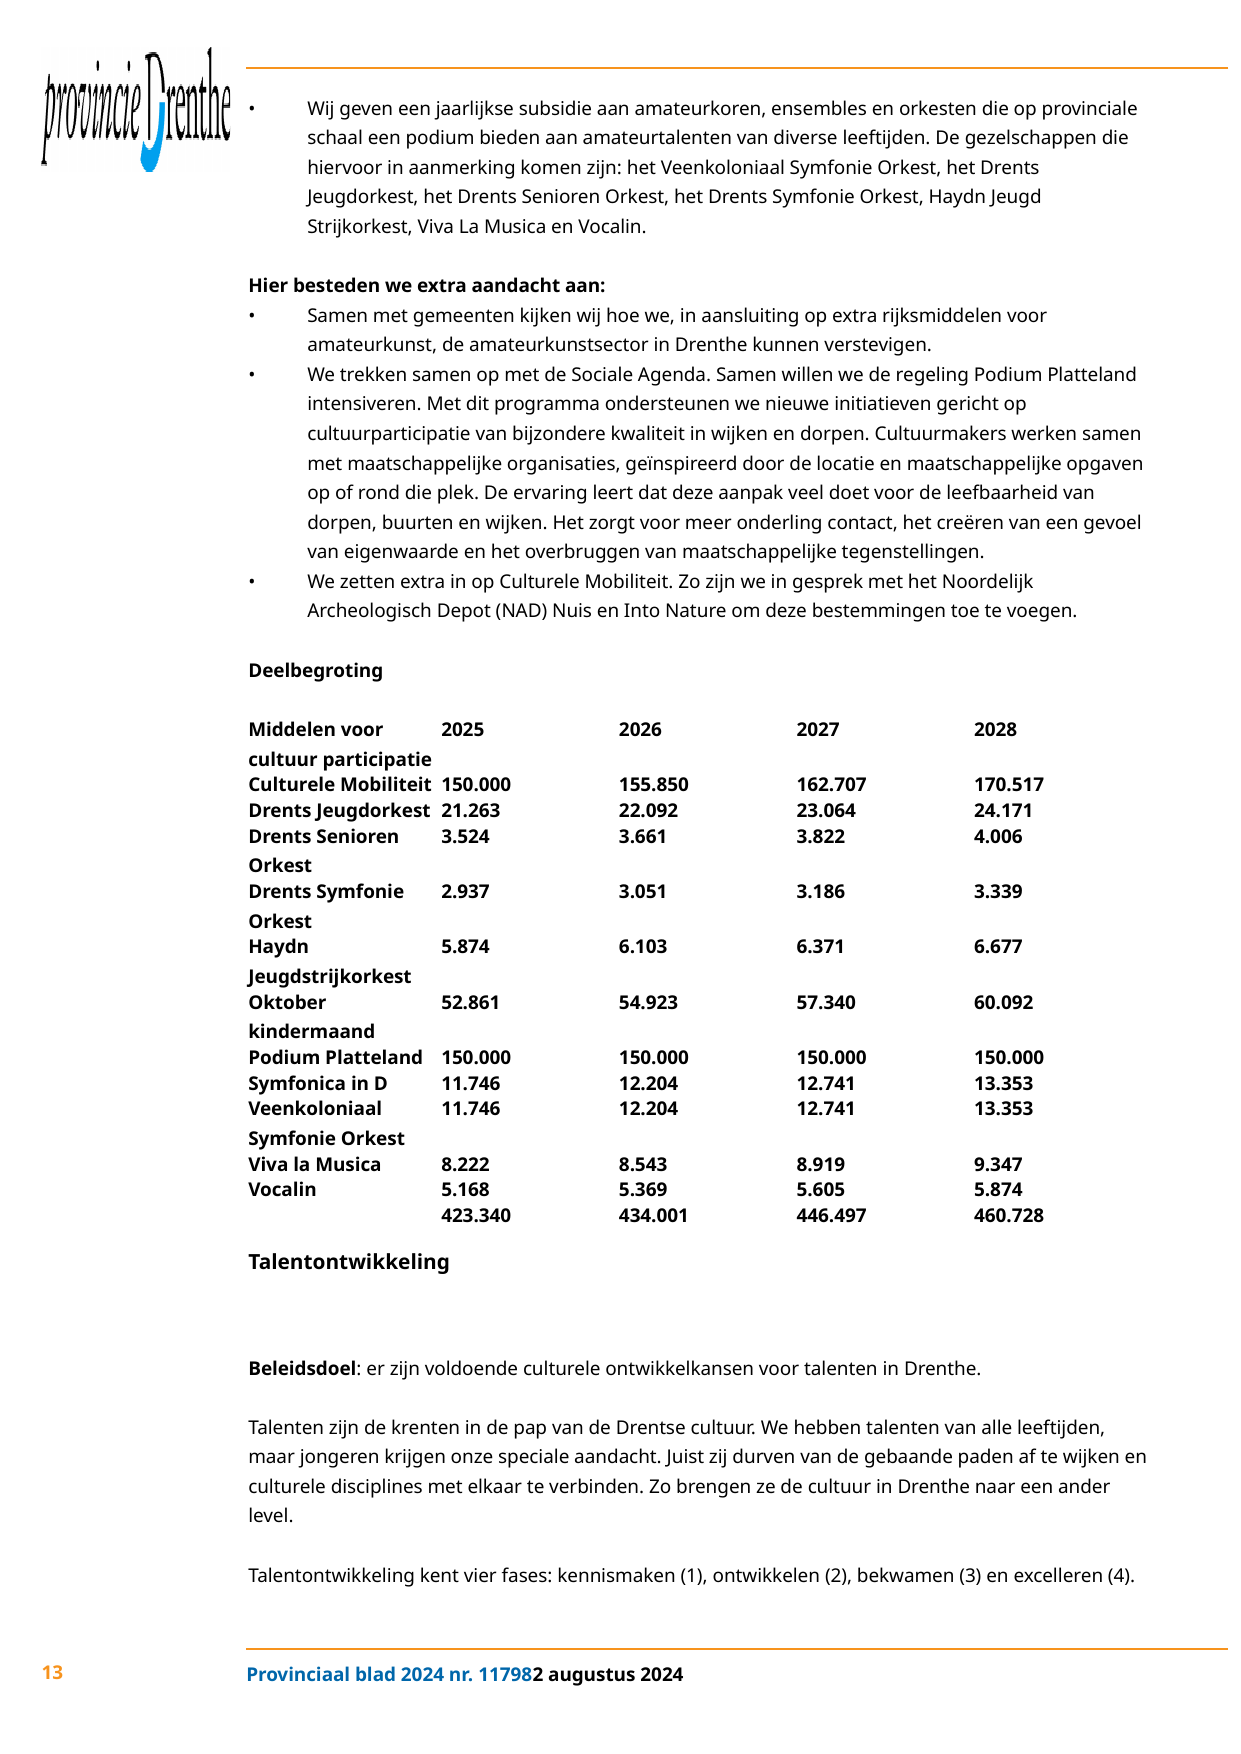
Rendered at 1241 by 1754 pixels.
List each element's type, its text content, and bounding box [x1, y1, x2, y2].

table_cell 3.822 [796, 823, 974, 878]
table_cell 57.340 [796, 989, 974, 1044]
table_cell 8.919 [796, 1151, 974, 1177]
table_cell 22.092 [619, 797, 796, 823]
table_cell 54.923 [619, 989, 796, 1044]
table_cell 11.746 [441, 1096, 619, 1151]
table_cell 3.051 [619, 878, 796, 933]
table_cell 162.707 [796, 771, 974, 797]
table_cell 5.605 [796, 1177, 974, 1202]
table_cell 12.204 [619, 1070, 796, 1096]
table_cell 3.661 [619, 823, 796, 878]
text Deelbegroting [248, 657, 1152, 683]
table_cell 5.369 [619, 1177, 796, 1202]
table_cell 3.524 [441, 823, 619, 878]
table_cell 6.371 [796, 934, 974, 989]
table_header 2027 [796, 716, 974, 771]
table_cell 5.168 [441, 1177, 619, 1202]
table_header 2025 [441, 716, 619, 771]
table_cell 11.746 [441, 1070, 619, 1096]
text Talentontwikkeling kent vier fases: kennismaken (1), ontwikkelen (2), bekwamen (3) en excelleren (4). [248, 1562, 1152, 1587]
table_header 2028 [974, 716, 1152, 771]
table_cell 150.000 [796, 1044, 974, 1070]
table_cell 150.000 [974, 1044, 1152, 1070]
table_cell 52.861 [441, 989, 619, 1044]
list We trekken samen op met de Sociale Agenda. Samen willen we de regeling Podium Platteland intensiveren. Met dit programma ondersteunen we nieuwe initiatieven gericht op cultuurparticipatie van bijzondere kwaliteit in wijken en dorpen. Cultuurmakers werken samen met maatschappelijke organisaties, geïnspireerd door de locatie en maatschappelijke opgaven op of rond die plek. De ervaring leert dat deze aanpak veel doet voor de leefbaarheid van dorpen, buurten en wijken. Het zorgt voor meer onderling contact, het creëren van een gevoel van eigenwaarde en het overbruggen van maatschappelijke tegenstellingen. [248, 361, 1152, 564]
table_cell Viva la Musica [248, 1151, 441, 1177]
table_cell 24.171 [974, 797, 1152, 823]
table_cell 12.741 [796, 1096, 974, 1151]
table_header 2026 [619, 716, 796, 771]
table_cell 6.103 [619, 934, 796, 989]
table_cell 5.874 [441, 934, 619, 989]
table_cell 23.064 [796, 797, 974, 823]
text Beleidsdoel: er zijn voldoende culturele ontwikkelkansen voor talenten in Drenthe. [248, 1355, 1152, 1380]
table_cell 3.186 [796, 878, 974, 933]
table_cell Drents Senioren Orkest [248, 823, 441, 878]
list Samen met gemeenten kijken wij hoe we, in aansluiting op extra rijksmiddelen voor amateurkunst, de amateurkunstsector in Drenthe kunnen verstevigen. [248, 302, 1152, 357]
table_cell 4.006 [974, 823, 1152, 878]
table_cell 423.340 [441, 1203, 619, 1228]
table_cell Vocalin [248, 1177, 441, 1202]
table_cell 13.353 [974, 1096, 1152, 1151]
list We zetten extra in op Culturele Mobiliteit. Zo zijn we in gesprek met het Noordelijk Archeologisch Depot (NAD) Nuis en Into Nature om deze bestemmingen toe te voegen. [248, 568, 1152, 623]
picture [41, 47, 231, 172]
table_cell 2.937 [441, 878, 619, 933]
table_cell Drents Symfonie Orkest [248, 878, 441, 933]
table_cell 9.347 [974, 1151, 1152, 1177]
table_cell Culturele Mobiliteit [248, 771, 441, 797]
table_cell 13.353 [974, 1070, 1152, 1096]
table_cell 446.497 [796, 1203, 974, 1228]
text Hier besteden we extra aandacht aan: [248, 272, 1152, 298]
table_cell 170.517 [974, 771, 1152, 797]
table_cell 150.000 [619, 1044, 796, 1070]
table_cell [248, 1203, 441, 1228]
table_cell Drents Jeugdorkest [248, 797, 441, 823]
table_cell 150.000 [441, 1044, 619, 1070]
table_cell Podium Platteland [248, 1044, 441, 1070]
text Talentontwikkeling [248, 1247, 1152, 1276]
table_cell 12.204 [619, 1096, 796, 1151]
text Talenten zijn de krenten in de pap van de Drentse cultuur. We hebben talenten van alle leeftijden, maar jongeren krijgen onze speciale aandacht. Juist zij durven van de gebaande paden af te wijken en culturele disciplines met elkaar te verbinden. Zo brengen ze de cultuur in Drenthe naar een ander level. [248, 1414, 1152, 1528]
table_cell 155.850 [619, 771, 796, 797]
table_cell 150.000 [441, 771, 619, 797]
table_cell 8.543 [619, 1151, 796, 1177]
table_cell 60.092 [974, 989, 1152, 1044]
table_cell 460.728 [974, 1203, 1152, 1228]
list Wij geven een jaarlijkse subsidie aan amateurkoren, ensembles en orkesten die op provinciale schaal een podium bieden aan amateurtalenten van diverse leeftijden. De gezelschappen die hiervoor in aanmerking komen zijn: het Veenkoloniaal Symfonie Orkest, het Drents Jeugdorkest, het Drents Senioren Orkest, het Drents Symfonie Orkest, Haydn Jeugd Strijkorkest, Viva La Musica en Vocalin. [248, 95, 1152, 239]
table_cell 21.263 [441, 797, 619, 823]
table_header Middelen voor cultuur participatie [248, 716, 441, 771]
table_cell 3.339 [974, 878, 1152, 933]
table_cell 12.741 [796, 1070, 974, 1096]
table_cell Symfonica in D [248, 1070, 441, 1096]
table_cell Oktober kindermaand [248, 989, 441, 1044]
table_cell 5.874 [974, 1177, 1152, 1202]
table_cell 6.677 [974, 934, 1152, 989]
table_cell 8.222 [441, 1151, 619, 1177]
table_cell 434.001 [619, 1203, 796, 1228]
table_cell Haydn Jeugdstrijkorkest [248, 934, 441, 989]
table_cell Veenkoloniaal Symfonie Orkest [248, 1096, 441, 1151]
